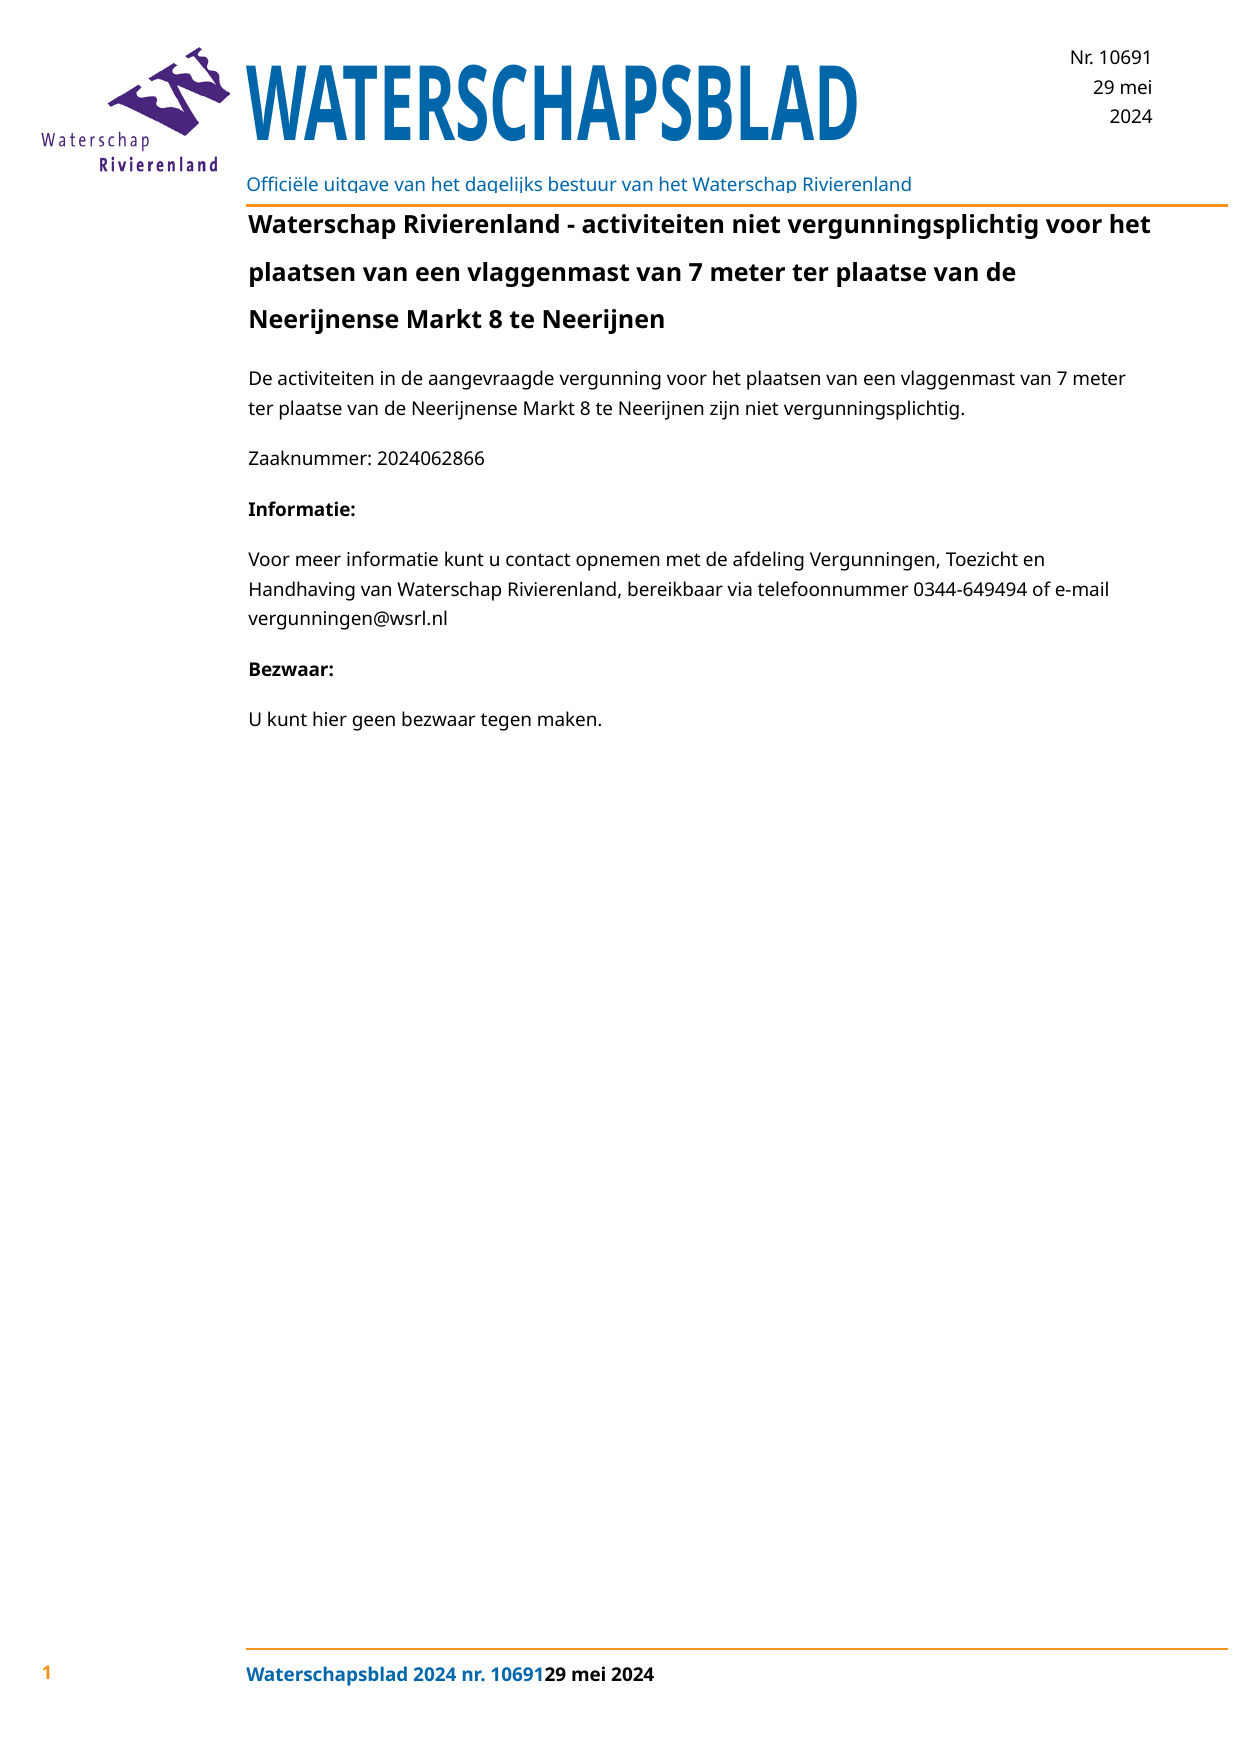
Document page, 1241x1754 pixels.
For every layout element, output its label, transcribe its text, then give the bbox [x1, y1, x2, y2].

text Voor meer informatie kunt u contact opnemen met de afdeling Vergunningen, Toezicht en Handhaving van Waterschap Rivierenland, bereikbaar via telefoonnummer 0344-649494 of e-mail vergunningen@wsrl.nl [248, 546, 1152, 631]
text Bezwaar: [248, 656, 1152, 682]
text Informatie: [248, 496, 1152, 522]
text Zaaknummer: 2024062866 [248, 446, 1152, 471]
text De activiteiten in de aangevraagde vergunning voor het plaatsen van een vlaggenmast van 7 meter ter plaatse van de Neerijnense Markt 8 te Neerijnen zijn niet vergunningsplichtig. [248, 366, 1152, 421]
text U kunt hier geen bezwaar tegen maken. [248, 706, 1152, 732]
text Waterschap Rivierenland - activiteiten niet vergunningsplichtig voor het plaatsen van een vlaggenmast van 7 meter ter plaatse van de Neerijnense Markt 8 te Neerijnen [248, 207, 1152, 336]
picture [41, 47, 231, 172]
